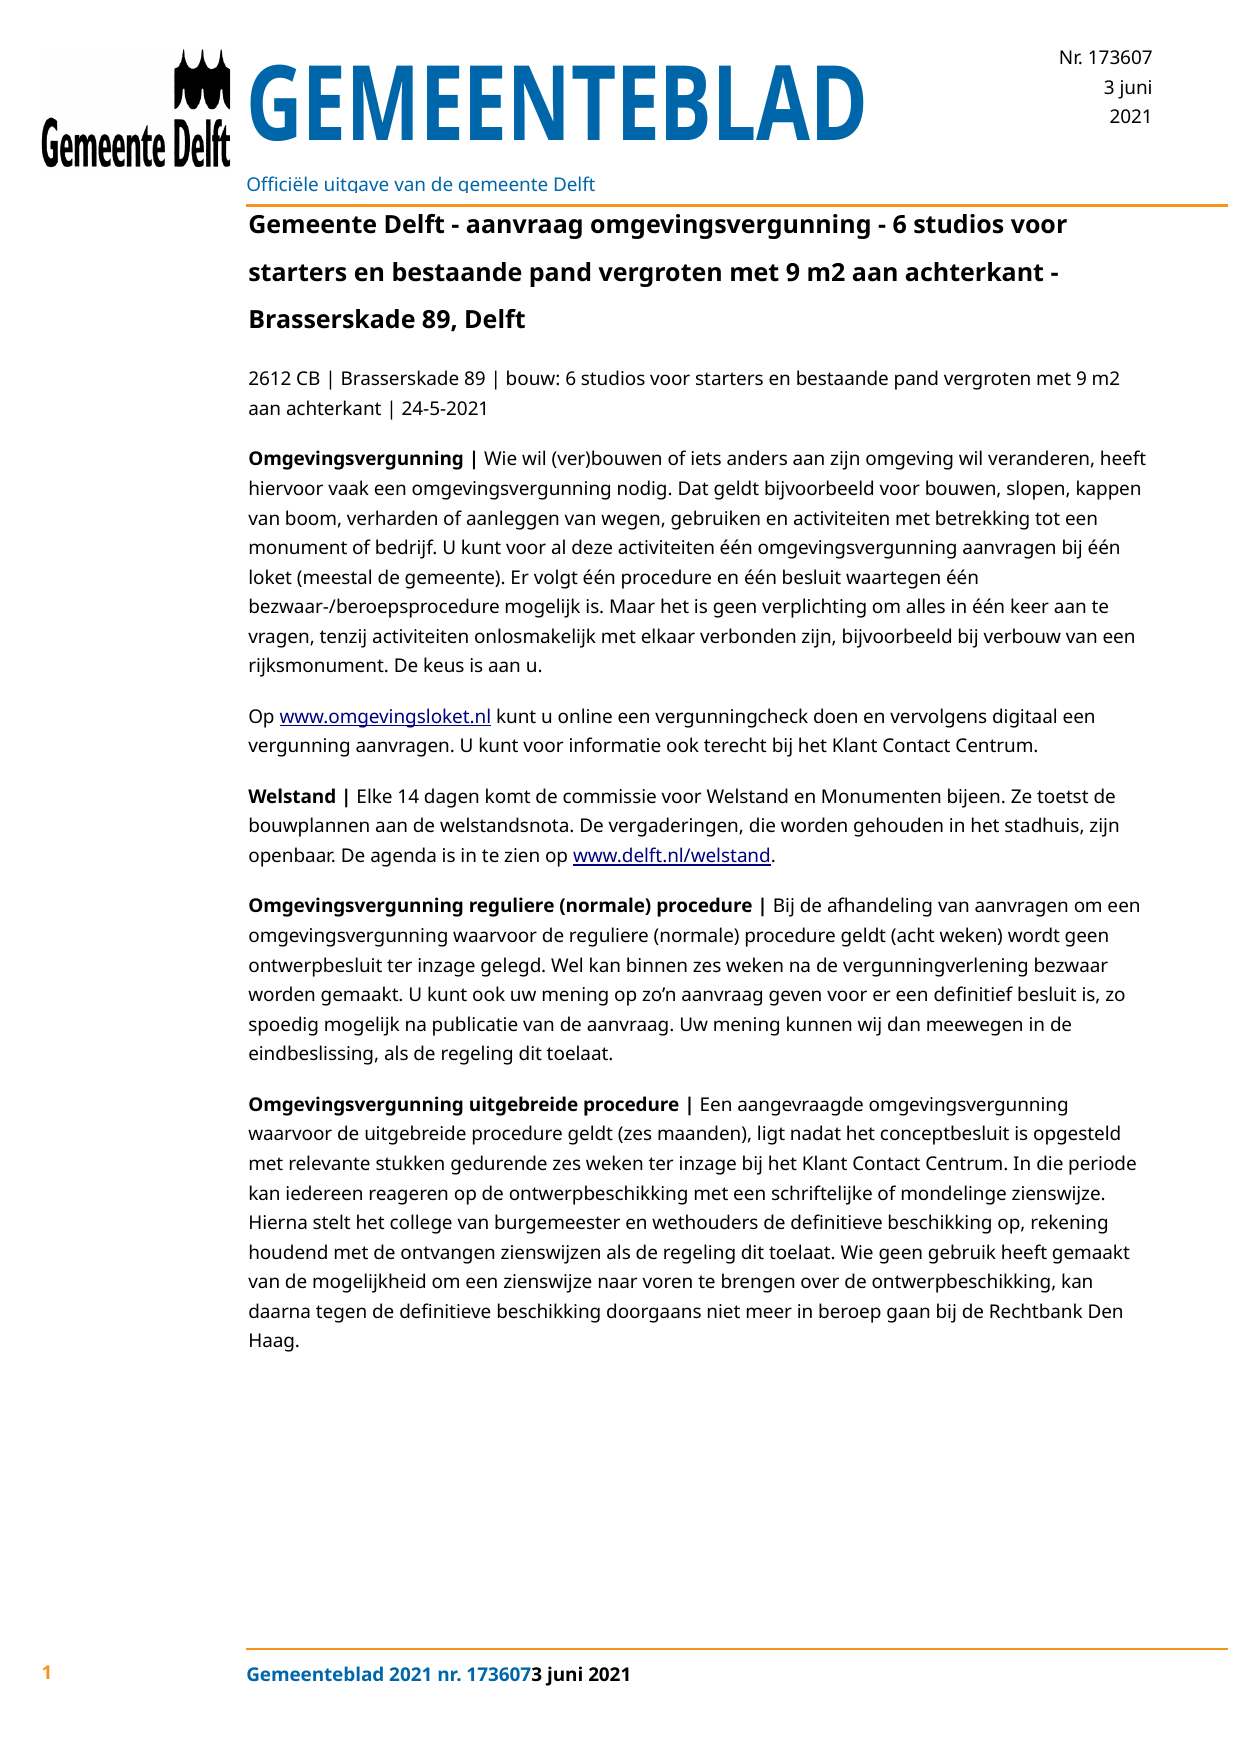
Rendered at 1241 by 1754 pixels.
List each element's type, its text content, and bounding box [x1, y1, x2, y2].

text Welstand | Elke 14 dagen komt de commissie voor Welstand en Monumenten bijeen. Ze toetst de bouwplannen aan de welstandsnota. De vergaderingen, die worden gehouden in het stadhuis, zijn openbaar. De agenda is in te zien op www.delft.nl/welstand. [248, 783, 1152, 868]
text Omgevingsvergunning | Wie wil (ver)bouwen of iets anders aan zijn omgeving wil veranderen, heeft hiervoor vaak een omgevingsvergunning nodig. Dat geldt bijvoorbeeld voor bouwen, slopen, kappen van boom, verharden of aanleggen van wegen, gebruiken en activiteiten met betrekking tot een monument of bedrijf. U kunt voor al deze activiteiten één omgevingsvergunning aanvragen bij één loket (meestal de gemeente). Er volgt één procedure en één besluit waartegen één bezwaar-/beroepsprocedure mogelijk is. Maar het is geen verplichting om alles in één keer aan te vragen, tenzij activiteiten onlosmakelijk met elkaar verbonden zijn, bijvoorbeeld bij verbouw van een rijksmonument. De keus is aan u. [248, 446, 1152, 678]
text Omgevingsvergunning uitgebreide procedure | Een aangevraagde omgevingsvergunning waarvoor de uitgebreide procedure geldt (zes maanden), ligt nadat het conceptbesluit is opgesteld met relevante stukken gedurende zes weken ter inzage bij het Klant Contact Centrum. In die periode kan iedereen reageren op de ontwerpbeschikking met een schriftelijke of mondelinge zienswijze. Hierna stelt het college van burgemeester en wethouders de definitieve beschikking op, rekening houdend met de ontvangen zienswijzen als de regeling dit toelaat. Wie geen gebruik heeft gemaakt van de mogelijkheid om een zienswijze naar voren te brengen over de ontwerpbeschikking, kan daarna tegen de definitieve beschikking doorgaans niet meer in beroep gaan bij de Rechtbank Den Haag. [248, 1091, 1152, 1353]
text Omgevingsvergunning reguliere (normale) procedure | Bij de afhandeling van aanvragen om een omgevingsvergunning waarvoor de reguliere (normale) procedure geldt (acht weken) wordt geen ontwerpbesluit ter inzage gelegd. Wel kan binnen zes weken na de vergunningverlening bezwaar worden gemaakt. U kunt ook uw mening op zo’n aanvraag geven voor er een definitief besluit is, zo spoedig mogelijk na publicatie van de aanvraag. Uw mening kunnen wij dan meewegen in de eindbeslissing, als de regeling dit toelaat. [248, 893, 1152, 1066]
text Op www.omgevingsloket.nl kunt u online een vergunningcheck doen en vervolgens digitaal een vergunning aanvragen. U kunt voor informatie ook terecht bij het Klant Contact Centrum. [248, 703, 1152, 758]
picture [41, 47, 231, 172]
text Gemeente Delft - aanvraag omgevingsvergunning - 6 studios voor starters en bestaande pand vergroten met 9 m2 aan achterkant - Brasserskade 89, Delft [248, 207, 1152, 336]
text 2612 CB | Brasserskade 89 | bouw: 6 studios voor starters en bestaande pand vergroten met 9 m2 aan achterkant | 24-5-2021 [248, 366, 1152, 421]
